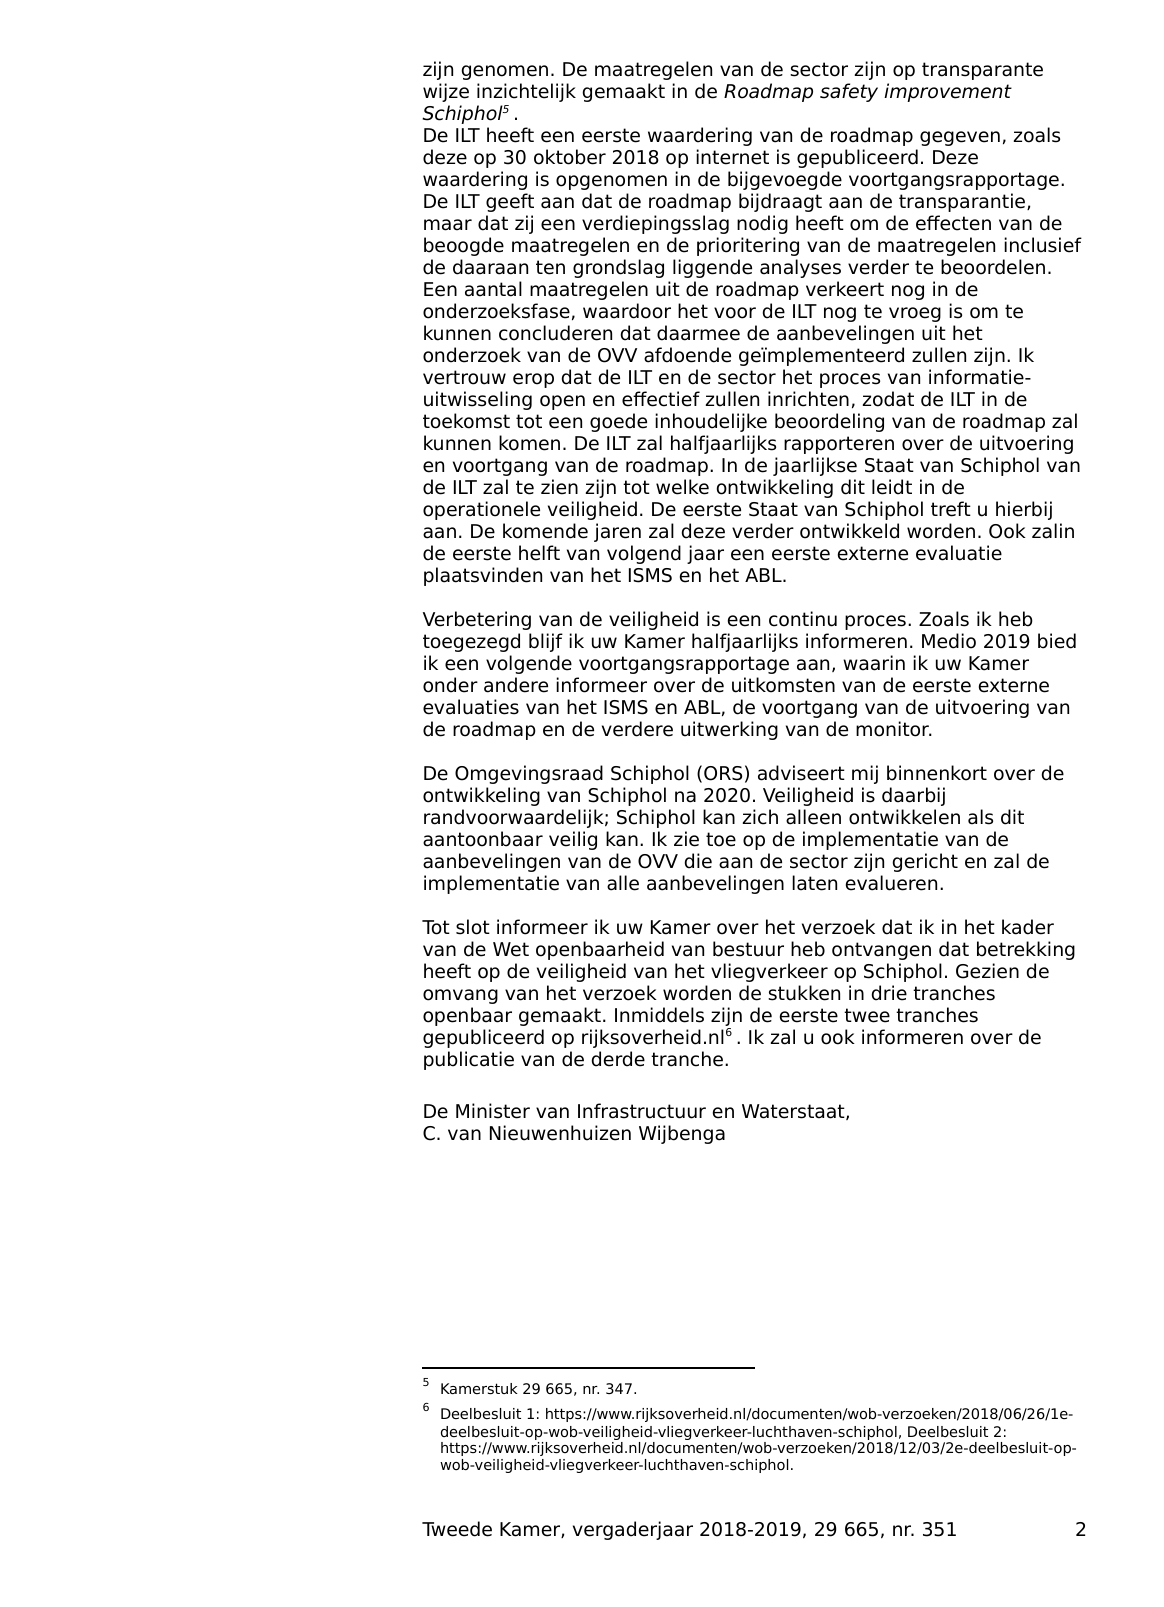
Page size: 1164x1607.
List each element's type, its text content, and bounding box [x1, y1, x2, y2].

text Deelbesluit 1: https://www.rijksoverheid.nl/documenten/wob-verzoeken/2018/06/26/1e-deelbesluit-op-wob-veiligheid-vliegverkeer-luchthaven-schiphol, Deelbesluit 2: https://www.rijksoverheid.nl/documenten/wob-verzoeken/2018/12/03/2e-deelbesluit-op-wob-veiligheid-vliegverkeer-luchthaven-schiphol. [422, 1402, 1087, 1474]
text Kamerstuk 29 665, nr. 347. [422, 1377, 1087, 1399]
text Verbetering van de veiligheid is een continu proces. Zoals ik heb toegezegd blijf ik uw Kamer halfjaarlijks informeren. Medio 2019 bied ik een volgende voortgangsrapportage aan, waarin ik uw Kamer onder andere informeer over de uitkomsten van de eerste externe evaluaties van het ISMS en ABL, de voortgang van de uitvoering van de roadmap en de verdere uitwerking van de monitor. [422, 609, 1087, 741]
text De Omgevingsraad Schiphol (ORS) adviseert mij binnenkort over de ontwikkeling van Schiphol na 2020. Veiligheid is daarbij randvoorwaardelijk; Schiphol kan zich alleen ontwikkelen als dit aantoonbaar veilig kan. Ik zie toe op de implementatie van de aanbevelingen van de OVV die aan de sector zijn gericht en zal de implementatie van alle aanbevelingen laten evalueren. [422, 763, 1087, 895]
text De Minister van Infrastructuur en Waterstaat, C. van Nieuwenhuizen Wijbenga [422, 1101, 1087, 1145]
text De ILT heeft een eerste waardering van de roadmap gegeven, zoals deze op 30 oktober 2018 op internet is gepubliceerd. Deze waardering is opgenomen in de bijgevoegde voortgangsrapportage. De ILT geeft aan dat de roadmap bijdraagt aan de transparantie, maar dat zij een verdiepingsslag nodig heeft om de effecten van de beoogde maatregelen en de prioritering van de maatregelen inclusief de daaraan ten grondslag liggende analyses verder te beoordelen. Een aantal maatregelen uit de roadmap verkeert nog in de onderzoeksfase, waardoor het voor de ILT nog te vroeg is om te kunnen concluderen dat daarmee de aanbevelingen uit het onderzoek van de OVV afdoende geïmplementeerd zullen zijn. Ik vertrouw erop dat de ILT en de sector het proces van informatie-uitwisseling open en effectief zullen inrichten, zodat de ILT in de toekomst tot een goede inhoudelijke beoordeling van de roadmap zal kunnen komen. De ILT zal halfjaarlijks rapporteren over de uitvoering en voortgang van de roadmap. In de jaarlijkse Staat van Schiphol van de ILT zal te zien zijn tot welke ontwikkeling dit leidt in de operationele veiligheid. De eerste Staat van Schiphol treft u hierbij aan. De komende jaren zal deze verder ontwikkeld worden. Ook zalin de eerste helft van volgend jaar een eerste externe evaluatie plaatsvinden van het ISMS en het ABL. [422, 125, 1087, 587]
text zijn genomen. De maatregelen van de sector zijn op transparante wijze inzichtelijk gemaakt in de Roadmap safety improvement Schiphol. [422, 59, 1087, 125]
text Tot slot informeer ik uw Kamer over het verzoek dat ik in het kader van de Wet openbaarheid van bestuur heb ontvangen dat betrekking heeft op de veiligheid van het vliegverkeer op Schiphol. Gezien de omvang van het verzoek worden de stukken in drie tranches openbaar gemaakt. Inmiddels zijn de eerste twee tranches gepubliceerd op rijksoverheid.nl. Ik zal u ook informeren over de publicatie van de derde tranche. [422, 917, 1087, 1071]
